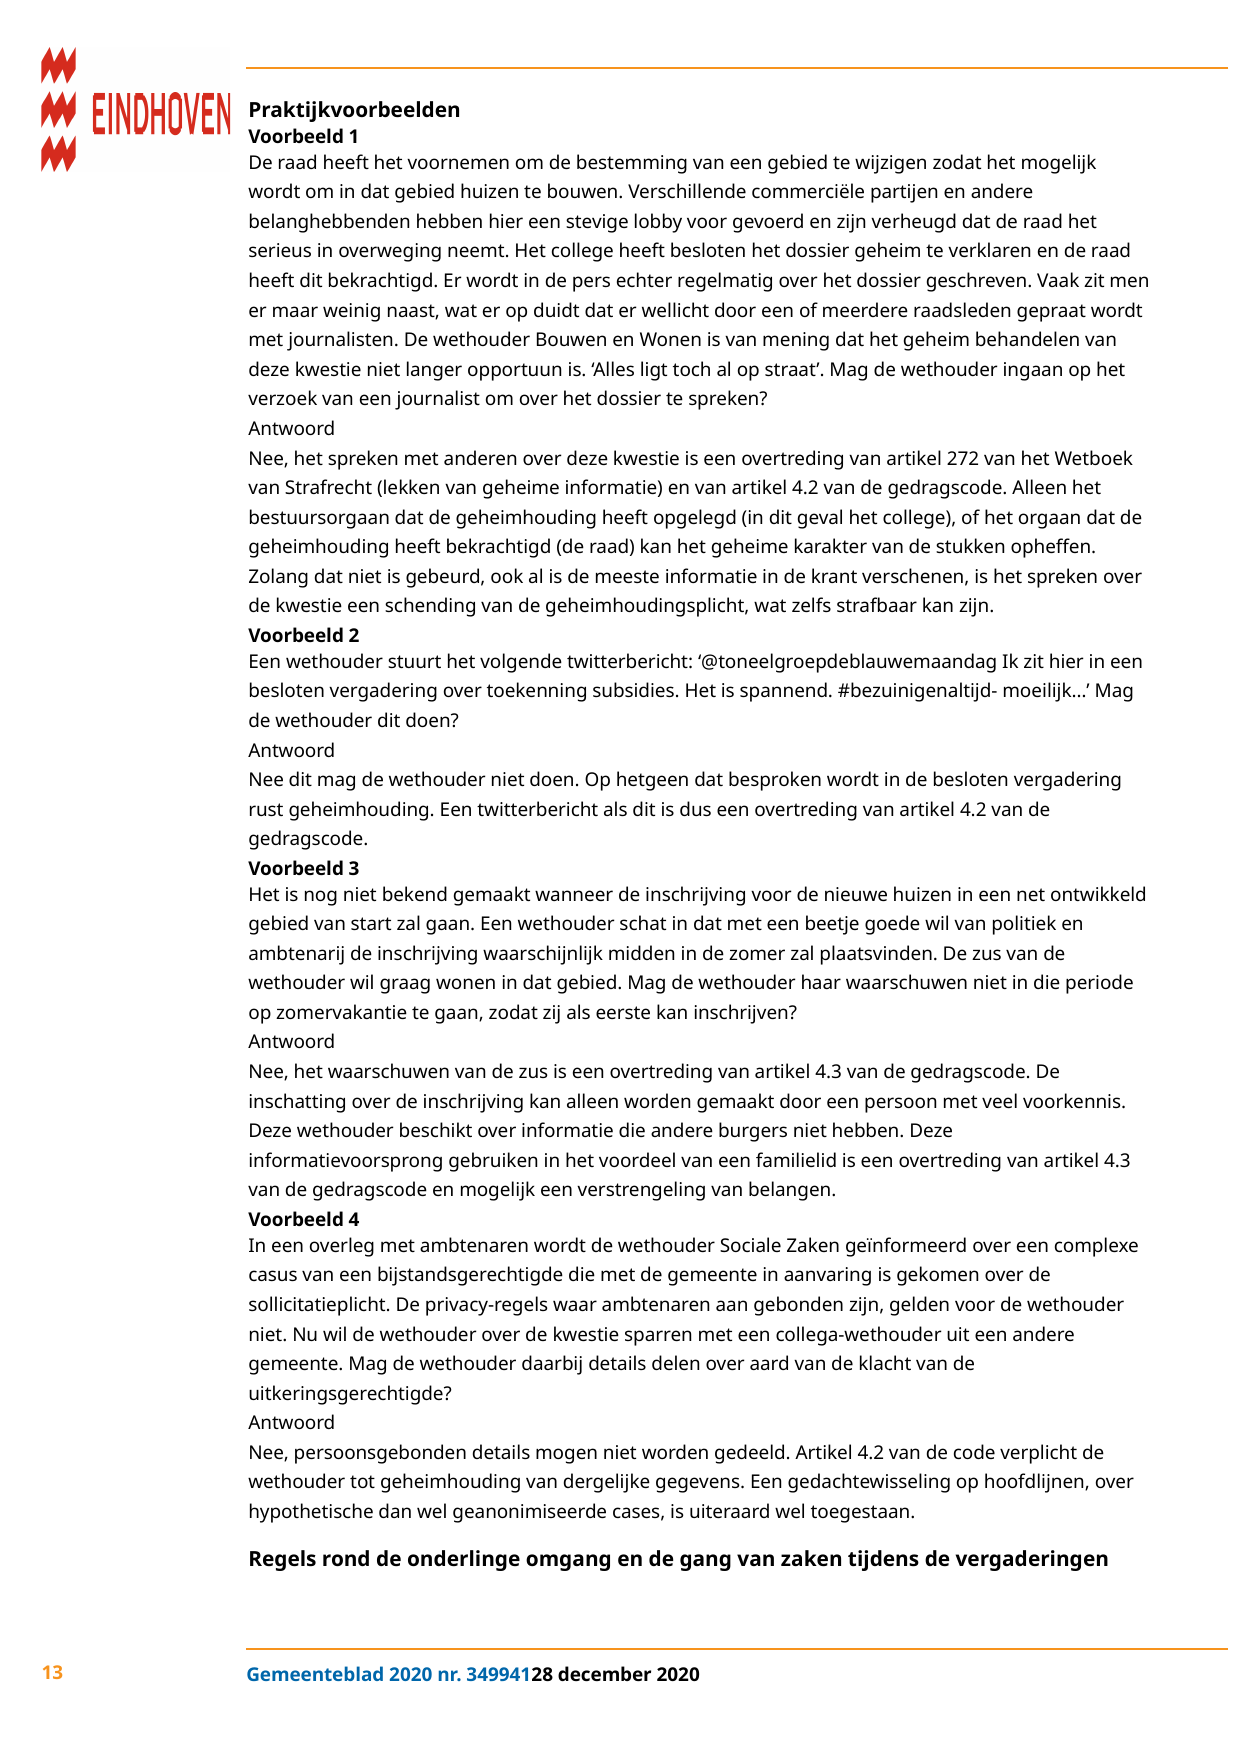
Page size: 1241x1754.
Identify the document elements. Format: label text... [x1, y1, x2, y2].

text Praktijkvoorbeelden [248, 95, 1152, 123]
text Nee, het waarschuwen van de zus is een overtreding van artikel 4.3 van de gedragscode. De inschatting over de inschrijving kan alleen worden gemaakt door een persoon met veel voorkennis. Deze wethouder beschikt over informatie die andere burgers niet hebben. Deze informatievoorsprong gebruiken in het voordeel van een familielid is een overtreding van artikel 4.3 van de gedragscode en mogelijk een verstrengeling van belangen. [248, 1058, 1152, 1202]
text In een overleg met ambtenaren wordt de wethouder Sociale Zaken geïnformeerd over een complexe casus van een bijstandsgerechtigde die met de gemeente in aanvaring is gekomen over de sollicitatieplicht. De privacy-regels waar ambtenaren aan gebonden zijn, gelden voor de wethouder niet. Nu wil de wethouder over de kwestie sparren met een collega-wethouder uit een andere gemeente. Mag de wethouder daarbij details delen over aard van de klacht van de uitkeringsgerechtigde? [248, 1232, 1152, 1406]
text Voorbeeld 2 [248, 622, 1152, 648]
text Nee, het spreken met anderen over deze kwestie is een overtreding van artikel 272 van het Wetboek van Strafrecht (lekken van geheime informatie) en van artikel 4.2 van de gedragscode. Alleen het bestuursorgaan dat de geheimhouding heeft opgelegd (in dit geval het college), of het orgaan dat de geheimhouding heeft bekrachtigd (de raad) kan het geheime karakter van de stukken opheffen. Zolang dat niet is gebeurd, ook al is de meeste informatie in de krant verschenen, is het spreken over de kwestie een schending van de geheimhoudingsplicht, wat zelfs strafbaar kan zijn. [248, 445, 1152, 618]
text Antwoord [248, 737, 1152, 762]
text Voorbeeld 3 [248, 855, 1152, 881]
text Een wethouder stuurt het volgende twitterbericht: ‘@toneelgroepdeblauwemaandag Ik zit hier in een besloten vergadering over toekenning subsidies. Het is spannend. #bezuinigenaltijd- moeilijk…’ Mag de wethouder dit doen? [248, 648, 1152, 733]
text De raad heeft het voornemen om de bestemming van een gebied te wijzigen zodat het mogelijk wordt om in dat gebied huizen te bouwen. Verschillende commerciële partijen en andere belanghebbenden hebben hier een stevige lobby voor gevoerd en zijn verheugd dat de raad het serieus in overweging neemt. Het college heeft besloten het dossier geheim te verklaren en de raad heeft dit bekrachtigd. Er wordt in de pers echter regelmatig over het dossier geschreven. Vaak zit men er maar weinig naast, wat er op duidt dat er wellicht door een of meerdere raadsleden gepraat wordt met journalisten. De wethouder Bouwen en Wonen is van mening dat het geheim behandelen van deze kwestie niet langer opportuun is. ‘Alles ligt toch al op straat’. Mag de wethouder ingaan op het verzoek van een journalist om over het dossier te spreken? [248, 149, 1152, 411]
text Nee dit mag de wethouder niet doen. Op hetgeen dat besproken wordt in de besloten vergadering rust geheimhouding. Een twitterbericht als dit is dus een overtreding van artikel 4.2 van de gedragscode. [248, 766, 1152, 851]
text Nee, persoonsgebonden details mogen niet worden gedeeld. Artikel 4.2 van de code verplicht de wethouder tot geheimhouding van dergelijke gegevens. Een gedachtewisseling op hoofdlijnen, over hypothetische dan wel geanonimiseerde cases, is uiteraard wel toegestaan. [248, 1439, 1152, 1524]
text Voorbeeld 4 [248, 1206, 1152, 1232]
text Het is nog niet bekend gemaakt wanneer de inschrijving voor de nieuwe huizen in een net ontwikkeld gebied van start zal gaan. Een wethouder schat in dat met een beetje goede wil van politiek en ambtenarij de inschrijving waarschijnlijk midden in de zomer zal plaatsvinden. De zus van de wethouder wil graag wonen in dat gebied. Mag de wethouder haar waarschuwen niet in die periode op zomervakantie te gaan, zodat zij als eerste kan inschrijven? [248, 881, 1152, 1025]
text Voorbeeld 1 [248, 123, 1152, 149]
text Regels rond de onderlinge omgang en de gang van zaken tijdens de vergaderingen [248, 1544, 1152, 1572]
text Antwoord [248, 415, 1152, 441]
picture [41, 47, 231, 172]
text Antwoord [248, 1409, 1152, 1435]
text Antwoord [248, 1029, 1152, 1054]
